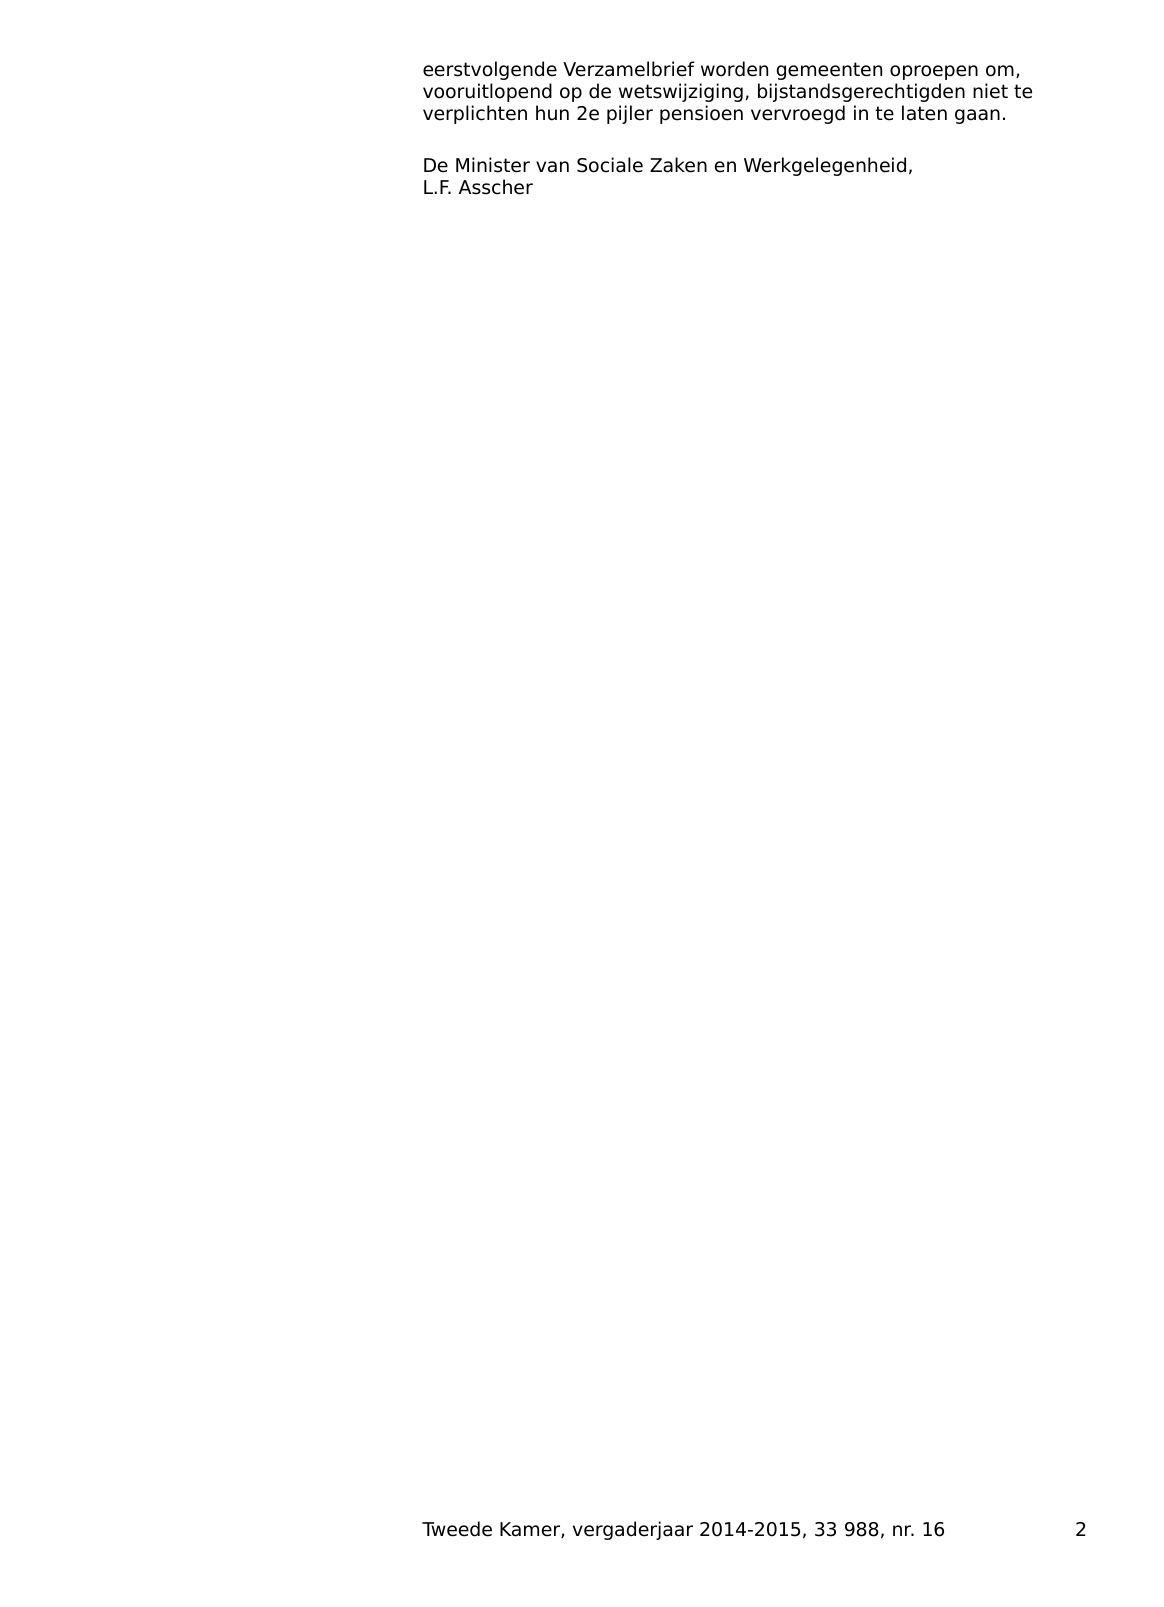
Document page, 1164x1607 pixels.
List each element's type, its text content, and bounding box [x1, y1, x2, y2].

text eerstvolgende Verzamelbrief worden gemeenten oproepen om, vooruitlopend op de wetswijziging, bijstandsgerechtigden niet te verplichten hun 2e pijler pensioen vervroegd in te laten gaan. [422, 59, 1087, 125]
text De Minister van Sociale Zaken en Werkgelegenheid, L.F. Asscher [422, 155, 1087, 199]
